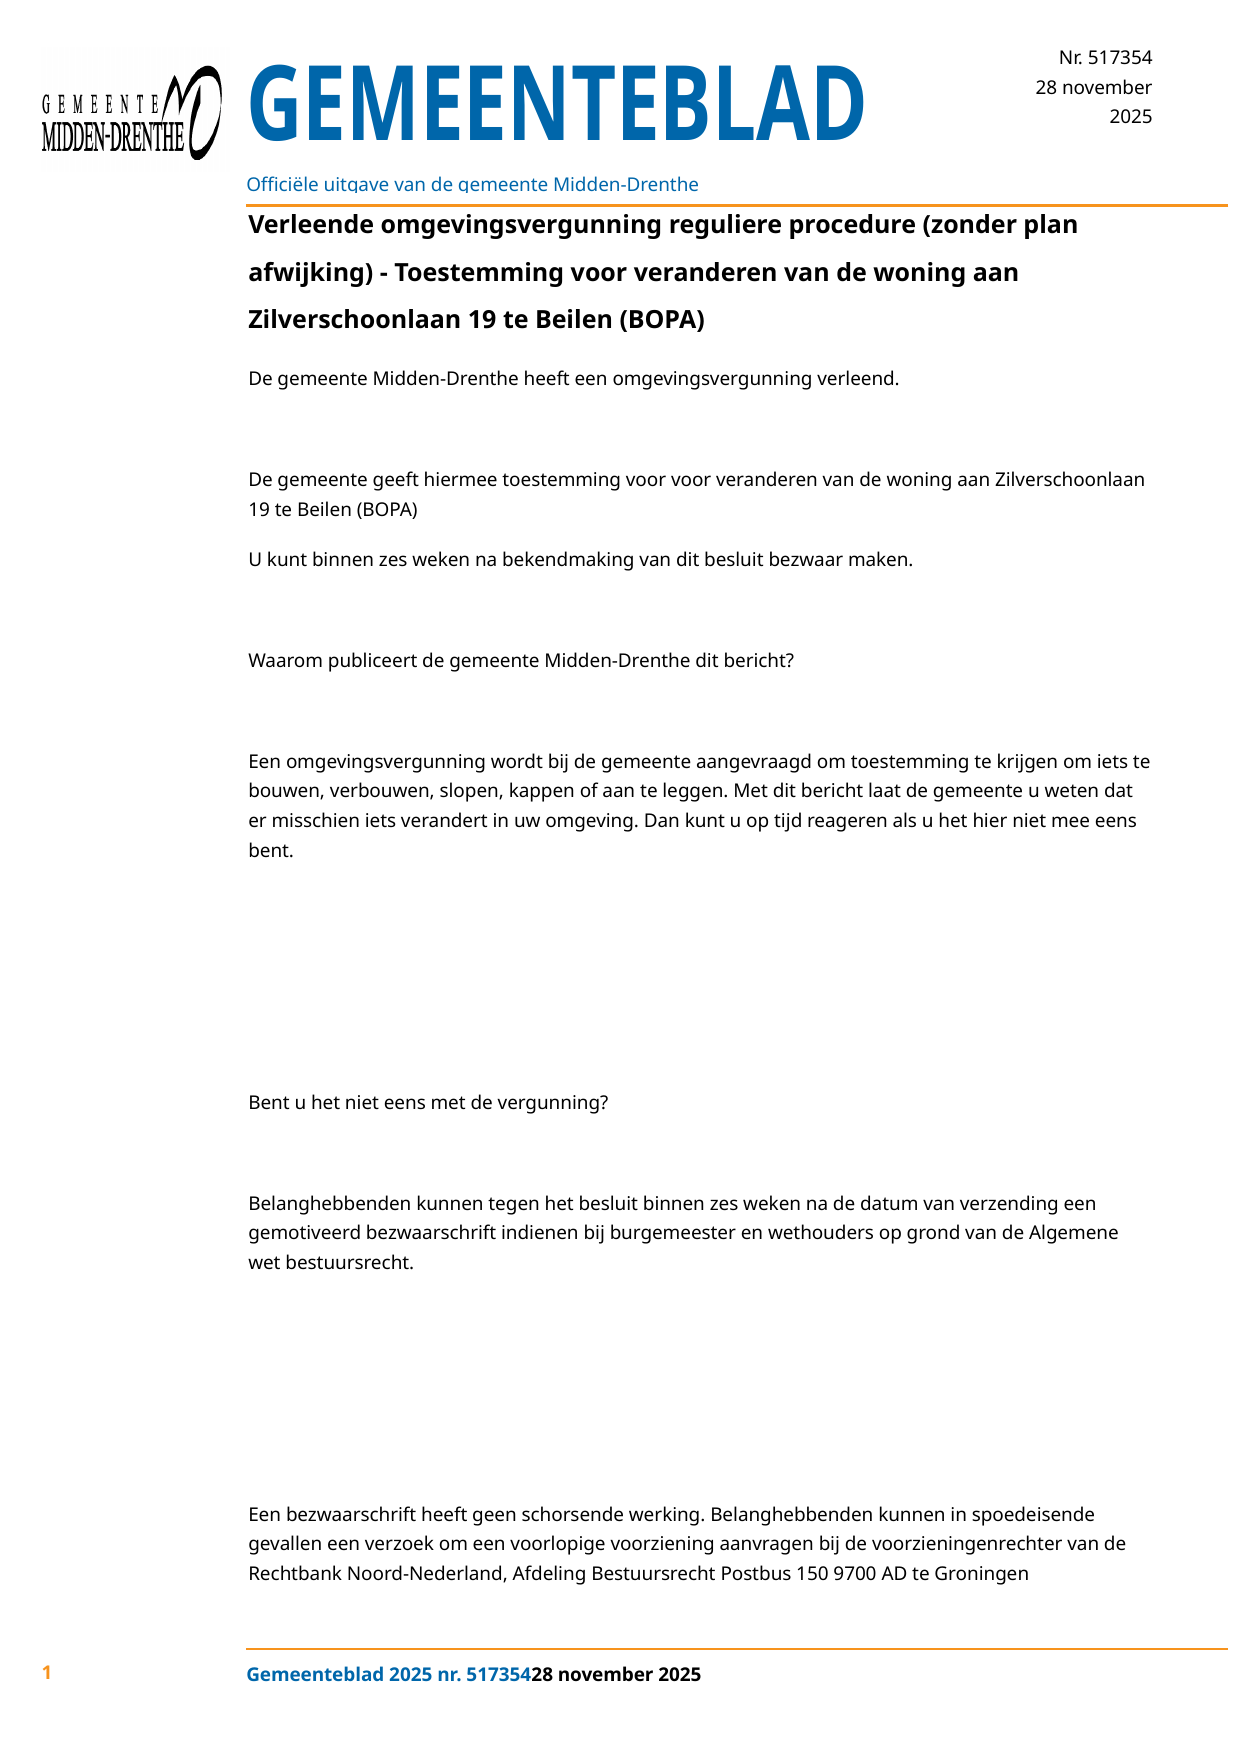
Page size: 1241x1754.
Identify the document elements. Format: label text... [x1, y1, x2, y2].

text De gemeente geeft hiermee toestemming voor voor veranderen van de woning aan Zilverschoonlaan 19 te Beilen (BOPA) [248, 466, 1152, 522]
text U kunt binnen zes weken na bekendmaking van dit besluit bezwaar maken. [248, 546, 1152, 572]
text Belanghebbenden kunnen tegen het besluit binnen zes weken na de datum van verzending een gemotiveerd bezwaarschrift indienen bij burgemeester en wethouders op grond van de Algemene wet bestuursrecht. [248, 1190, 1152, 1274]
text Waarom publiceert de gemeente Midden-Drenthe dit bericht? [248, 647, 1152, 673]
text Een bezwaarschrift heeft geen schorsende werking. Belanghebbenden kunnen in spoedeisende gevallen een verzoek om een voorlopige voorziening aanvragen bij de voorzieningenrechter van de Rechtbank Noord-Nederland, Afdeling Bestuursrecht Postbus 150 9700 AD te Groningen [248, 1501, 1152, 1586]
text Bent u het niet eens met de vergunning? [248, 1089, 1152, 1114]
text De gemeente Midden-Drenthe heeft een omgevingsvergunning verleend. [248, 366, 1152, 391]
text Verleende omgevingsvergunning reguliere procedure (zonder plan afwijking) - Toestemming voor veranderen van de woning aan Zilverschoonlaan 19 te Beilen (BOPA) [248, 207, 1152, 336]
text Een omgevingsvergunning wordt bij de gemeente aangevraagd om toestemming te krijgen om iets te bouwen, verbouwen, slopen, kappen of aan te leggen. Met dit bericht laat de gemeente u weten dat er misschien iets verandert in uw omgeving. Dan kunt u op tijd reageren als u het hier niet mee eens bent. [248, 748, 1152, 862]
picture [41, 47, 231, 172]
